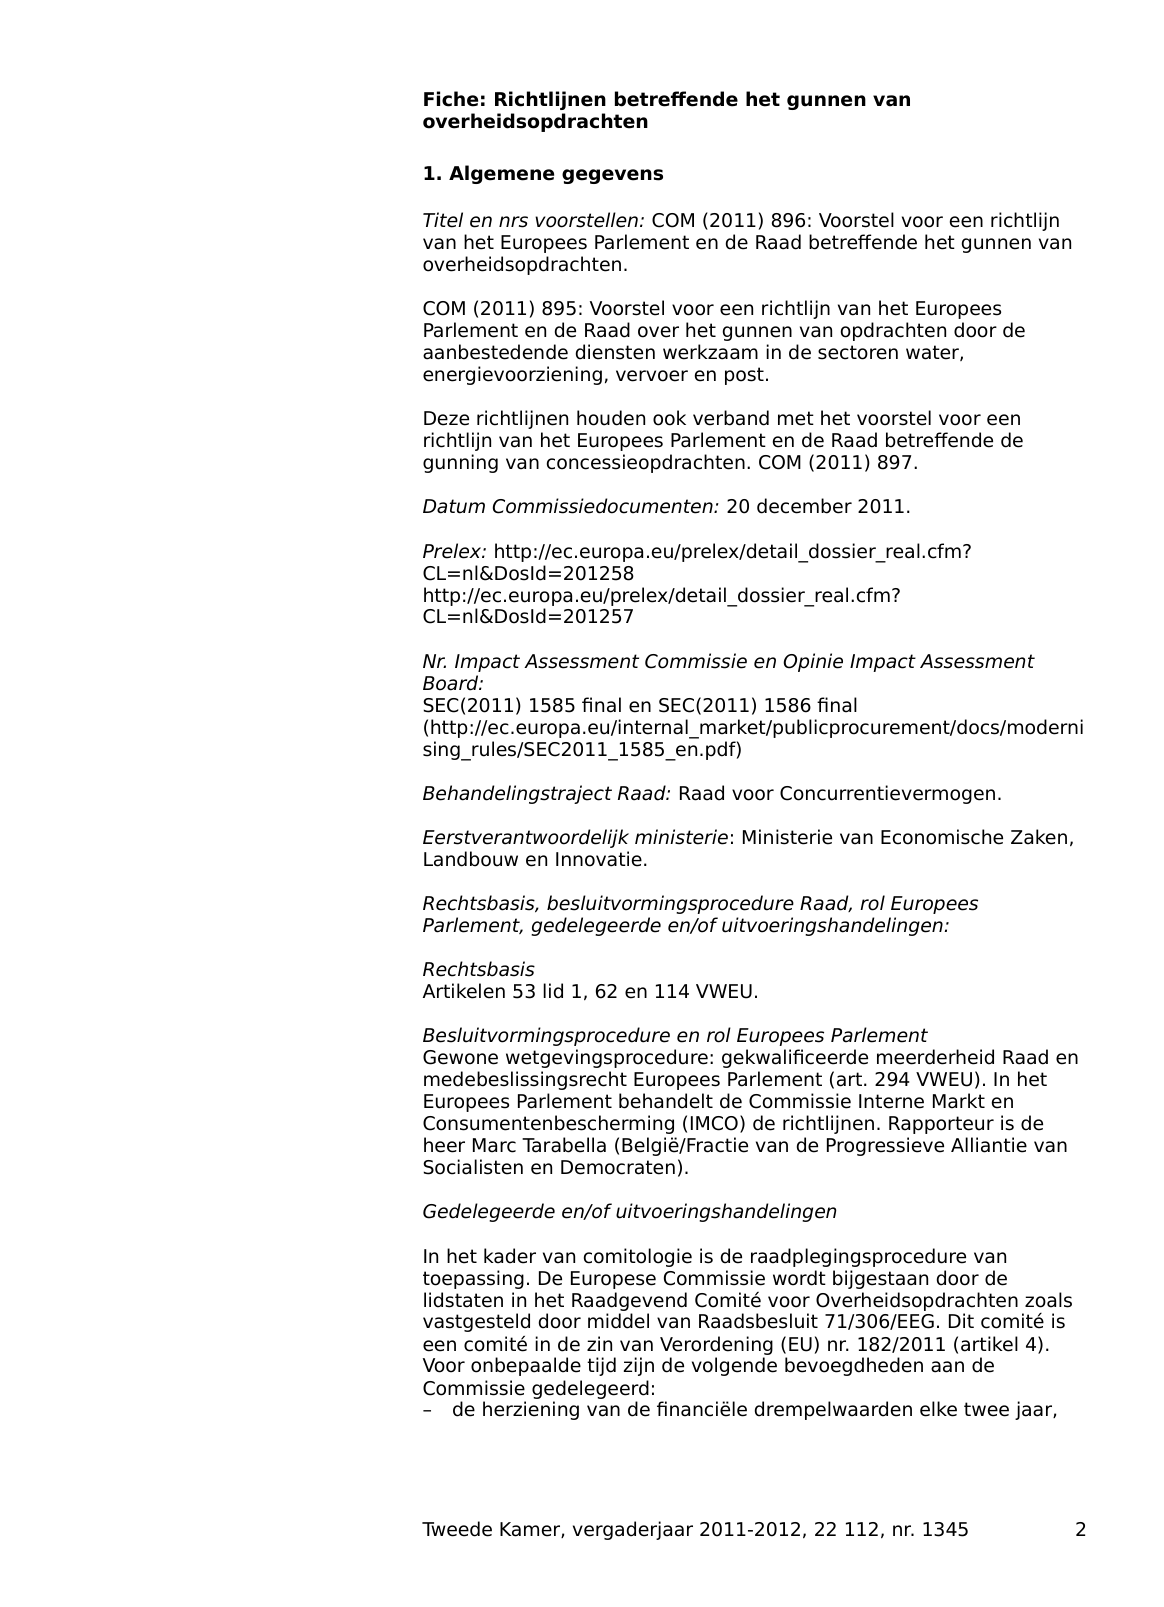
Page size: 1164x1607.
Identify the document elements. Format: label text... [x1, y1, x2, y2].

text Voor onbepaalde tijd zijn de volgende bevoegdheden aan de Commissie gedelegeerd: [422, 1355, 1087, 1399]
text In het kader van comitologie is de raadplegingsprocedure van toepassing. De Europese Commissie wordt bijgestaan door de lidstaten in het Raadgevend Comité voor Overheidsopdrachten zoals vastgesteld door middel van Raadsbesluit 71/306/EEG. Dit comité is een comité in de zin van Verordening (EU) nr. 182/2011 (artikel 4). [422, 1246, 1087, 1355]
subtitle 1. Algemene gegevens [422, 163, 1087, 185]
subtitle Rechtsbasis, besluitvormingsprocedure Raad, rol Europees Parlement, gedelegeerde en/of uitvoeringshandelingen: [422, 893, 1087, 937]
subtitle Fiche: Richtlijnen betreffende het gunnen van overheidsopdrachten [422, 89, 1087, 133]
text Titel en nrs voorstellen: COM (2011) 896: Voorstel voor een richtlijn van het Europees Parlement en de Raad betreffende het gunnen van overheidsopdrachten. [422, 210, 1087, 276]
text SEC(2011) 1585 final en SEC(2011) 1586 final (http://ec.europa.eu/internal_market/publicprocurement/docs/modernising_rules/SEC2011_1585_en.pdf) [422, 694, 1087, 761]
subtitle Nr. Impact Assessment Commissie en Opinie Impact Assessment Board: [422, 651, 1087, 694]
subtitle Gedelegeerde en/of uitvoeringshandelingen [422, 1201, 1087, 1223]
text Eerstverantwoordelijk ministerie: Ministerie van Economische Zaken, Landbouw en Innovatie. [422, 827, 1087, 871]
text http://ec.europa.eu/prelex/detail_dossier_real.cfm?CL=nl&DosId=201257 [422, 584, 1087, 628]
text Gewone wetgevingsprocedure: gekwalificeerde meerderheid Raad en medebeslissingsrecht Europees Parlement (art. 294 VWEU). In het Europees Parlement behandelt de Commissie Interne Markt en Consumentenbescherming (IMCO) de richtlijnen. Rapporteur is de heer Marc Tarabella (België/Fractie van de Progressieve Alliantie van Socialisten en Democraten). [422, 1047, 1087, 1179]
text Deze richtlijnen houden ook verband met het voorstel voor een richtlijn van het Europees Parlement en de Raad betreffende de gunning van concessieopdrachten. COM (2011) 897. [422, 408, 1087, 474]
subtitle Rechtsbasis [422, 959, 1087, 981]
text Prelex: http://ec.europa.eu/prelex/detail_dossier_real.cfm?CL=nl&DosId=201258 [422, 541, 1087, 584]
text Behandelingstraject Raad: Raad voor Concurrentievermogen. [422, 783, 1087, 805]
text COM (2011) 895: Voorstel voor een richtlijn van het Europees Parlement en de Raad over het gunnen van opdrachten door de aanbestedende diensten werkzaam in de sectoren water, energievoorziening, vervoer en post. [422, 298, 1087, 386]
text Datum Commissiedocumenten: 20 december 2011. [422, 496, 1087, 518]
text Artikelen 53 lid 1, 62 en 114 VWEU. [422, 981, 1087, 1003]
subtitle Besluitvormingsprocedure en rol Europees Parlement [422, 1025, 1087, 1047]
text – de herziening van de financiële drempelwaarden elke twee jaar, [422, 1399, 1087, 1421]
